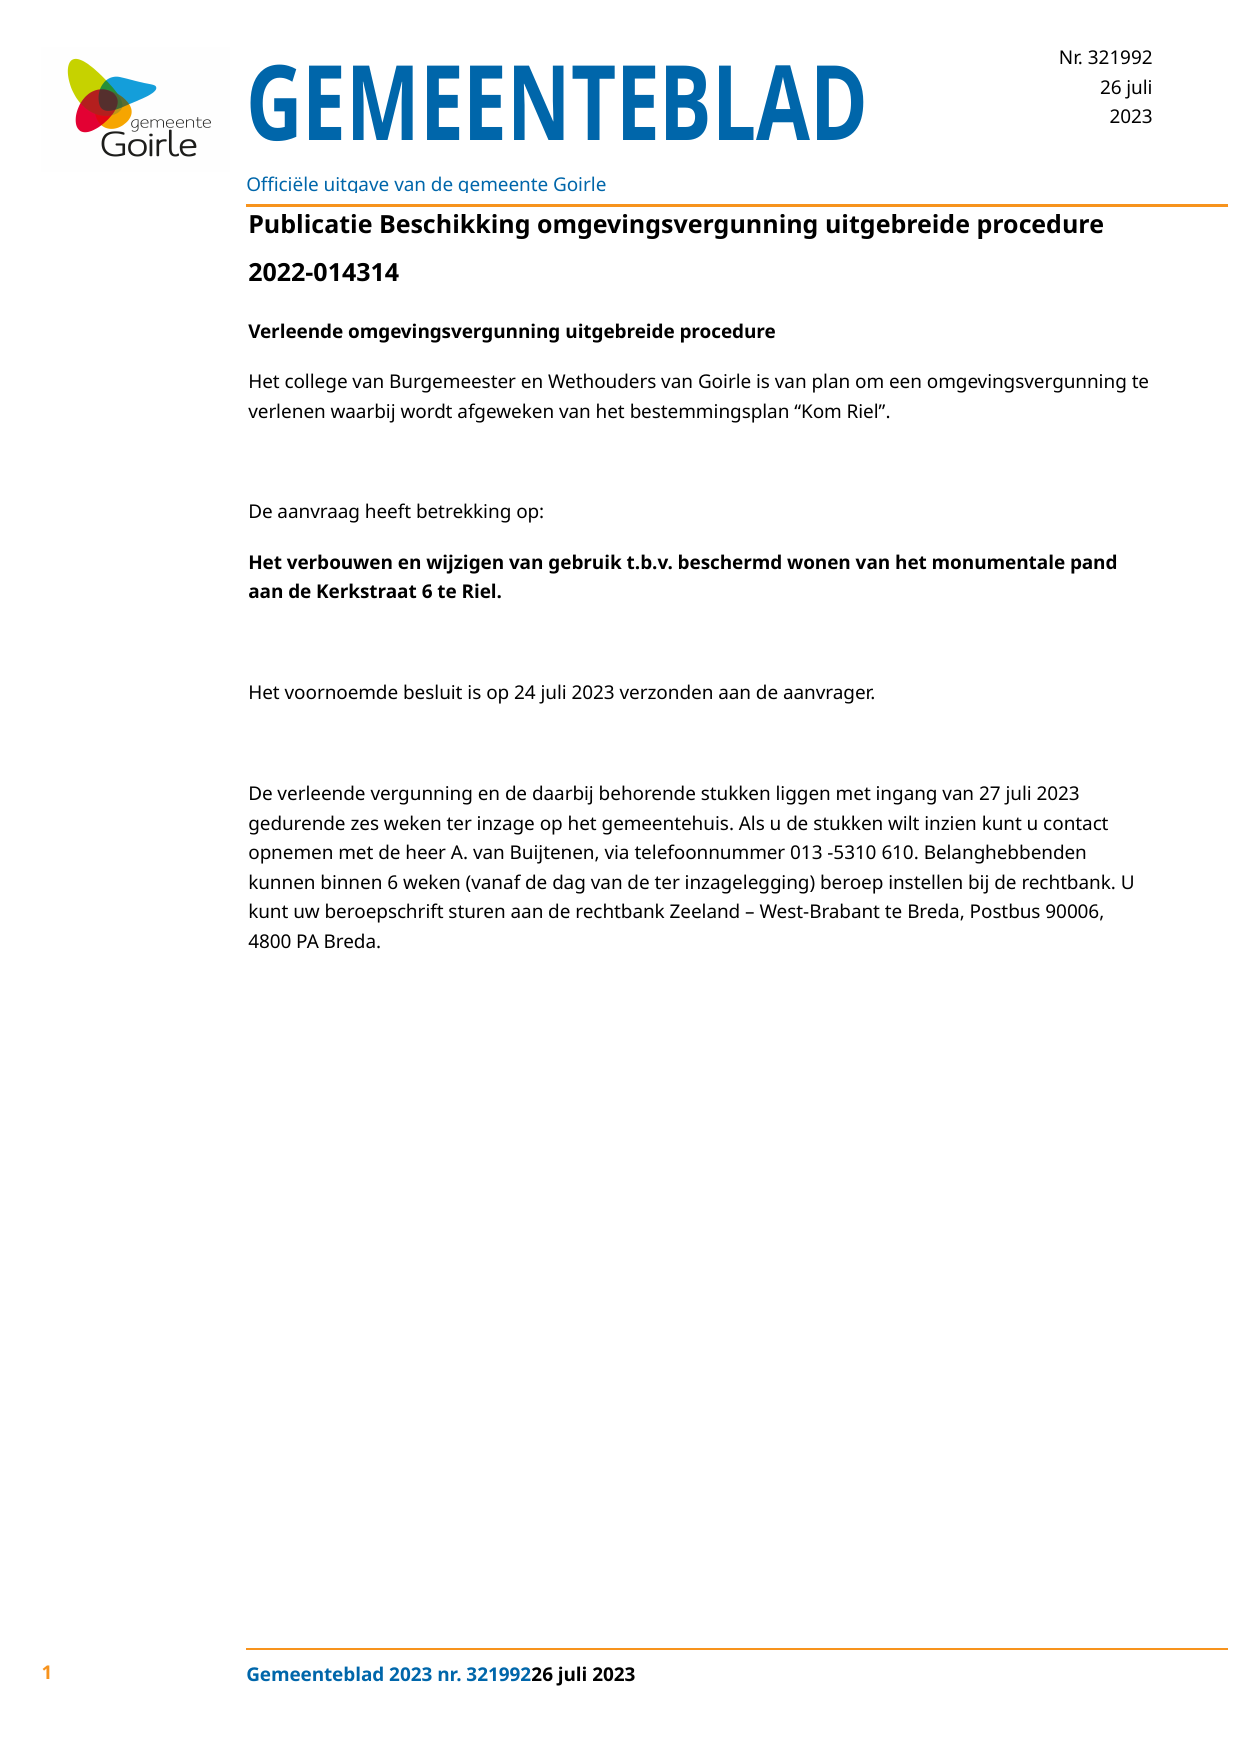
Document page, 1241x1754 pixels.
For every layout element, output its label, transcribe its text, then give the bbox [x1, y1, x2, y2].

text Publicatie Beschikking omgevingsvergunning uitgebreide procedure 2022-014314 [248, 207, 1152, 288]
picture [41, 47, 231, 172]
text Het verbouwen en wijzigen van gebruik t.b.v. beschermd wonen van het monumentale pand aan de Kerkstraat 6 te Riel. [248, 549, 1152, 604]
text Verleende omgevingsvergunning uitgebreide procedure [248, 318, 1152, 344]
text Het college van Burgemeester en Wethouders van Goirle is van plan om een omgevingsvergunning te verlenen waarbij wordt afgeweken van het bestemmingsplan “Kom Riel”. [248, 368, 1152, 424]
text Het voornoemde besluit is op 24 juli 2023 verzonden aan de aanvrager. [248, 679, 1152, 705]
text De verleende vergunning en de daarbij behorende stukken liggen met ingang van 27 juli 2023 gedurende zes weken ter inzage op het gemeentehuis. Als u de stukken wilt inzien kunt u contact opnemen met de heer A. van Buijtenen, via telefoonnummer 013 -5310 610. Belanghebbenden kunnen binnen 6 weken (vanaf de dag van de ter inzagelegging) beroep instellen bij de rechtbank. U kunt uw beroepschrift sturen aan de rechtbank Zeeland – West-Brabant te Breda, Postbus 90006, 4800 PA Breda. [248, 780, 1152, 954]
text De aanvraag heeft betrekking op: [248, 499, 1152, 524]
